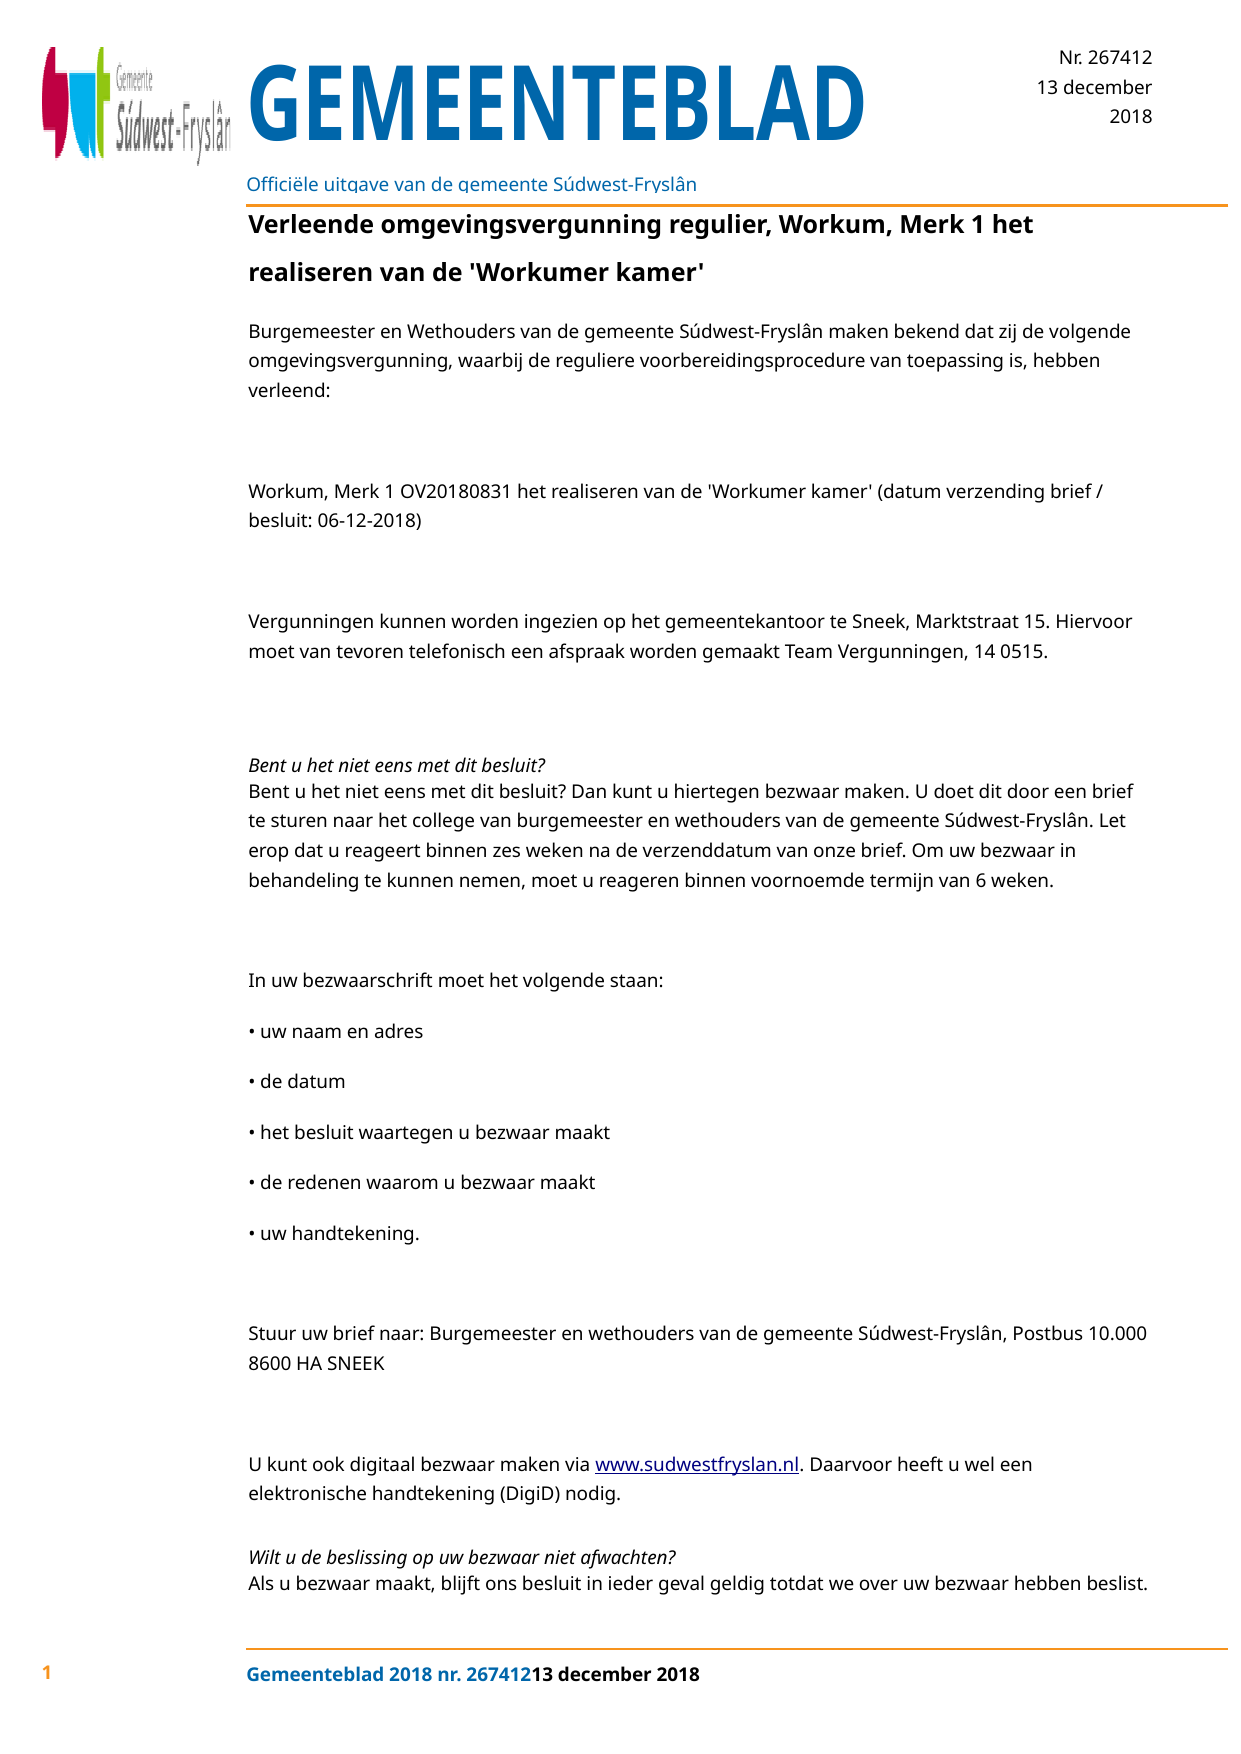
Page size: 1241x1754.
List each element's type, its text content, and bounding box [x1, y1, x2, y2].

text • uw handtekening. [248, 1220, 1152, 1245]
text • de datum [248, 1068, 1152, 1094]
text Verleende omgevingsvergunning regulier, Workum, Merk 1 het realiseren van de 'Workumer kamer' [248, 207, 1152, 288]
text Wilt u de beslissing op uw bezwaar niet afwachten? [248, 1544, 1152, 1570]
text • het besluit waartegen u bezwaar maakt [248, 1119, 1152, 1144]
text In uw bezwaarschrift moet het volgende staan: [248, 968, 1152, 993]
text Bent u het niet eens met dit besluit? Dan kunt u hiertegen bezwaar maken. U doet dit door een brief te sturen naar het college van burgemeester en wethouders van de gemeente Súdwest-Fryslân. Let erop dat u reageert binnen zes weken na de verzenddatum van onze brief. Om uw bezwaar in behandeling te kunnen nemen, moet u reageren binnen voornoemde termijn van 6 weken. [248, 778, 1152, 892]
text Workum, Merk 1 OV20180831 het realiseren van de 'Workumer kamer' (datum verzending brief / besluit: 06-12-2018) [248, 478, 1152, 533]
picture [41, 47, 231, 172]
text • de redenen waarom u bezwaar maakt [248, 1169, 1152, 1195]
text Vergunningen kunnen worden ingezien op het gemeentekantoor te Sneek, Marktstraat 15. Hiervoor moet van tevoren telefonisch een afspraak worden gemaakt Team Vergunningen, 14 0515. [248, 608, 1152, 664]
text U kunt ook digitaal bezwaar maken via www.sudwestfryslan.nl. Daarvoor heeft u wel een elektronische handtekening (DigiD) nodig. [248, 1451, 1152, 1506]
text Als u bezwaar maakt, blijft ons besluit in ieder geval geldig totdat we over uw bezwaar hebben beslist. [248, 1570, 1152, 1596]
text Stuur uw brief naar: Burgemeester en wethouders van de gemeente Súdwest-Fryslân, Postbus 10.000 8600 HA SNEEK [248, 1321, 1152, 1376]
text • uw naam en adres [248, 1018, 1152, 1044]
text Bent u het niet eens met dit besluit? [248, 752, 1152, 778]
text Burgemeester en Wethouders van de gemeente Súdwest-Fryslân maken bekend dat zij de volgende omgevingsvergunning, waarbij de reguliere voorbereidingsprocedure van toepassing is, hebben verleend: [248, 318, 1152, 403]
